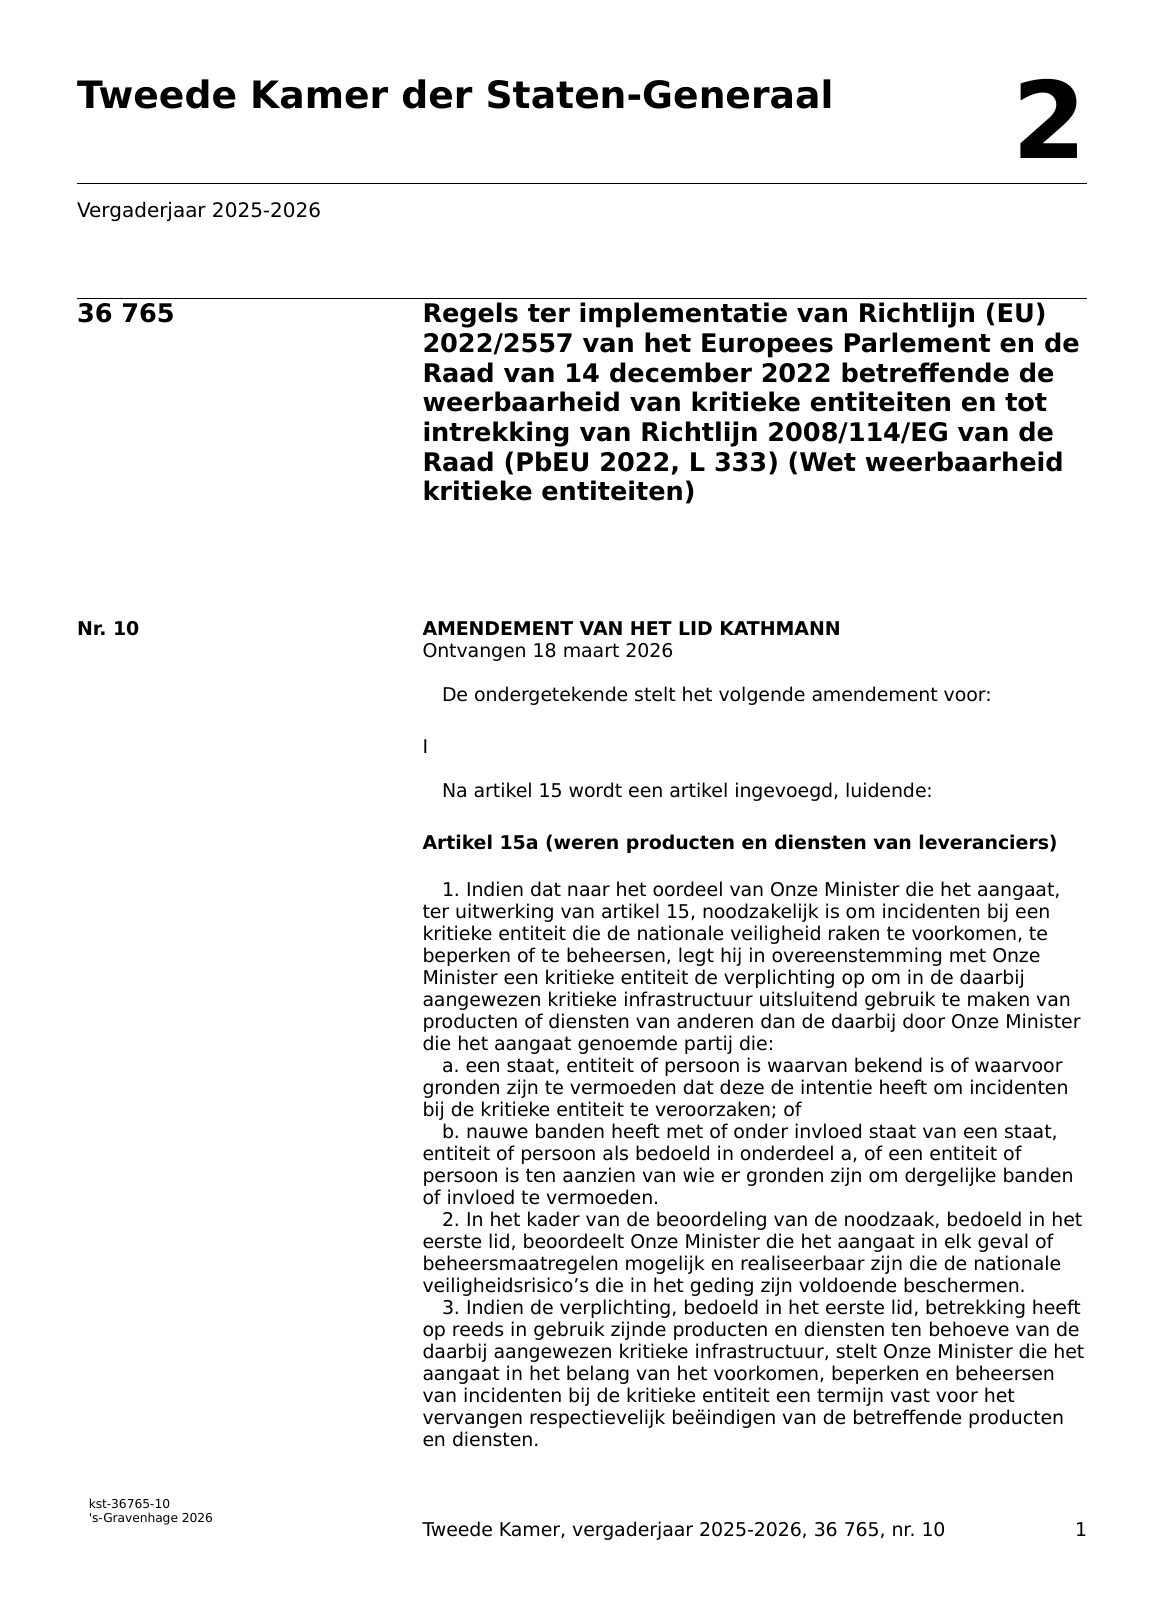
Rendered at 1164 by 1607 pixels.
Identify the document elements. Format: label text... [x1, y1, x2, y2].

text kst-36765-10 [88, 1497, 323, 1511]
table_header Tweede Kamer der Staten-Generaal [77, 59, 886, 183]
text 1. Indien dat naar het oordeel van Onze Minister die het aangaat, ter uitwerking van artikel 15, noodzakelijk is om incidenten bij een kritieke entiteit die de nationale veiligheid raken te voorkomen, te beperken of te beheersen, legt hij in overeenstemming met Onze Minister een kritieke entiteit de verplichting op om in de daarbij aangewezen kritieke infrastructuur uitsluitend gebruik te maken van producten of diensten van anderen dan de daarbij door Onze Minister die het aangaat genoemde partij die: [422, 879, 1087, 1055]
text Na artikel 15 wordt een artikel ingevoegd, luidende: [422, 780, 1087, 802]
table_header 2 [886, 59, 1087, 183]
text De ondergetekende stelt het volgende amendement voor: [422, 684, 1087, 706]
text b. nauwe banden heeft met of onder invloed staat van een staat, entiteit of persoon als bedoeld in onderdeel a, of een entiteit of persoon is ten aanzien van wie er gronden zijn om dergelijke banden of invloed te vermoeden. [422, 1121, 1087, 1209]
text Ontvangen 18 maart 2026 [422, 640, 1087, 662]
text a. een staat, entiteit of persoon is waarvan bekend is of waarvoor gronden zijn te vermoeden dat deze de intentie heeft om incidenten bij de kritieke entiteit te veroorzaken; of [422, 1055, 1087, 1121]
subtitle Artikel 15a (weren producten en diensten van leveranciers) [422, 832, 1087, 854]
text 's-Gravenhage 2026 [88, 1511, 323, 1525]
text 2. In het kader van de beoordeling van de noodzaak, bedoeld in het eerste lid, beoordeelt Onze Minister die het aangaat in elk geval of beheersmaatregelen mogelijk en realiseerbaar zijn die de nationale veiligheidsrisico’s die in het geding zijn voldoende beschermen. [422, 1209, 1087, 1297]
text 3. Indien de verplichting, bedoeld in het eerste lid, betrekking heeft op reeds in gebruik zijnde producten en diensten ten behoeve van de daarbij aangewezen kritieke infrastructuur, stelt Onze Minister die het aangaat in het belang van het voorkomen, beperken en beheersen van incidenten bij de kritieke entiteit een termijn vast voor het vervangen respectievelijk beëindigen van de betreffende producten en diensten. [422, 1297, 1087, 1451]
subtitle Nr. 10 AMENDEMENT VAN HET LID KATHMANN [77, 618, 1087, 640]
subtitle 36 765 Regels ter implementatie van Richtlijn (EU) 2022/2557 van het Europees Parlement en de Raad van 14 december 2022 betreffende de weerbaarheid van kritieke entiteiten en tot intrekking van Richtlijn 2008/114/EG van de Raad (PbEU 2022, L 333) (Wet weerbaarheid kritieke entiteiten) [77, 299, 1087, 507]
table_cell Vergaderjaar 2025-2026 [77, 184, 1087, 298]
subtitle I [422, 736, 1087, 758]
